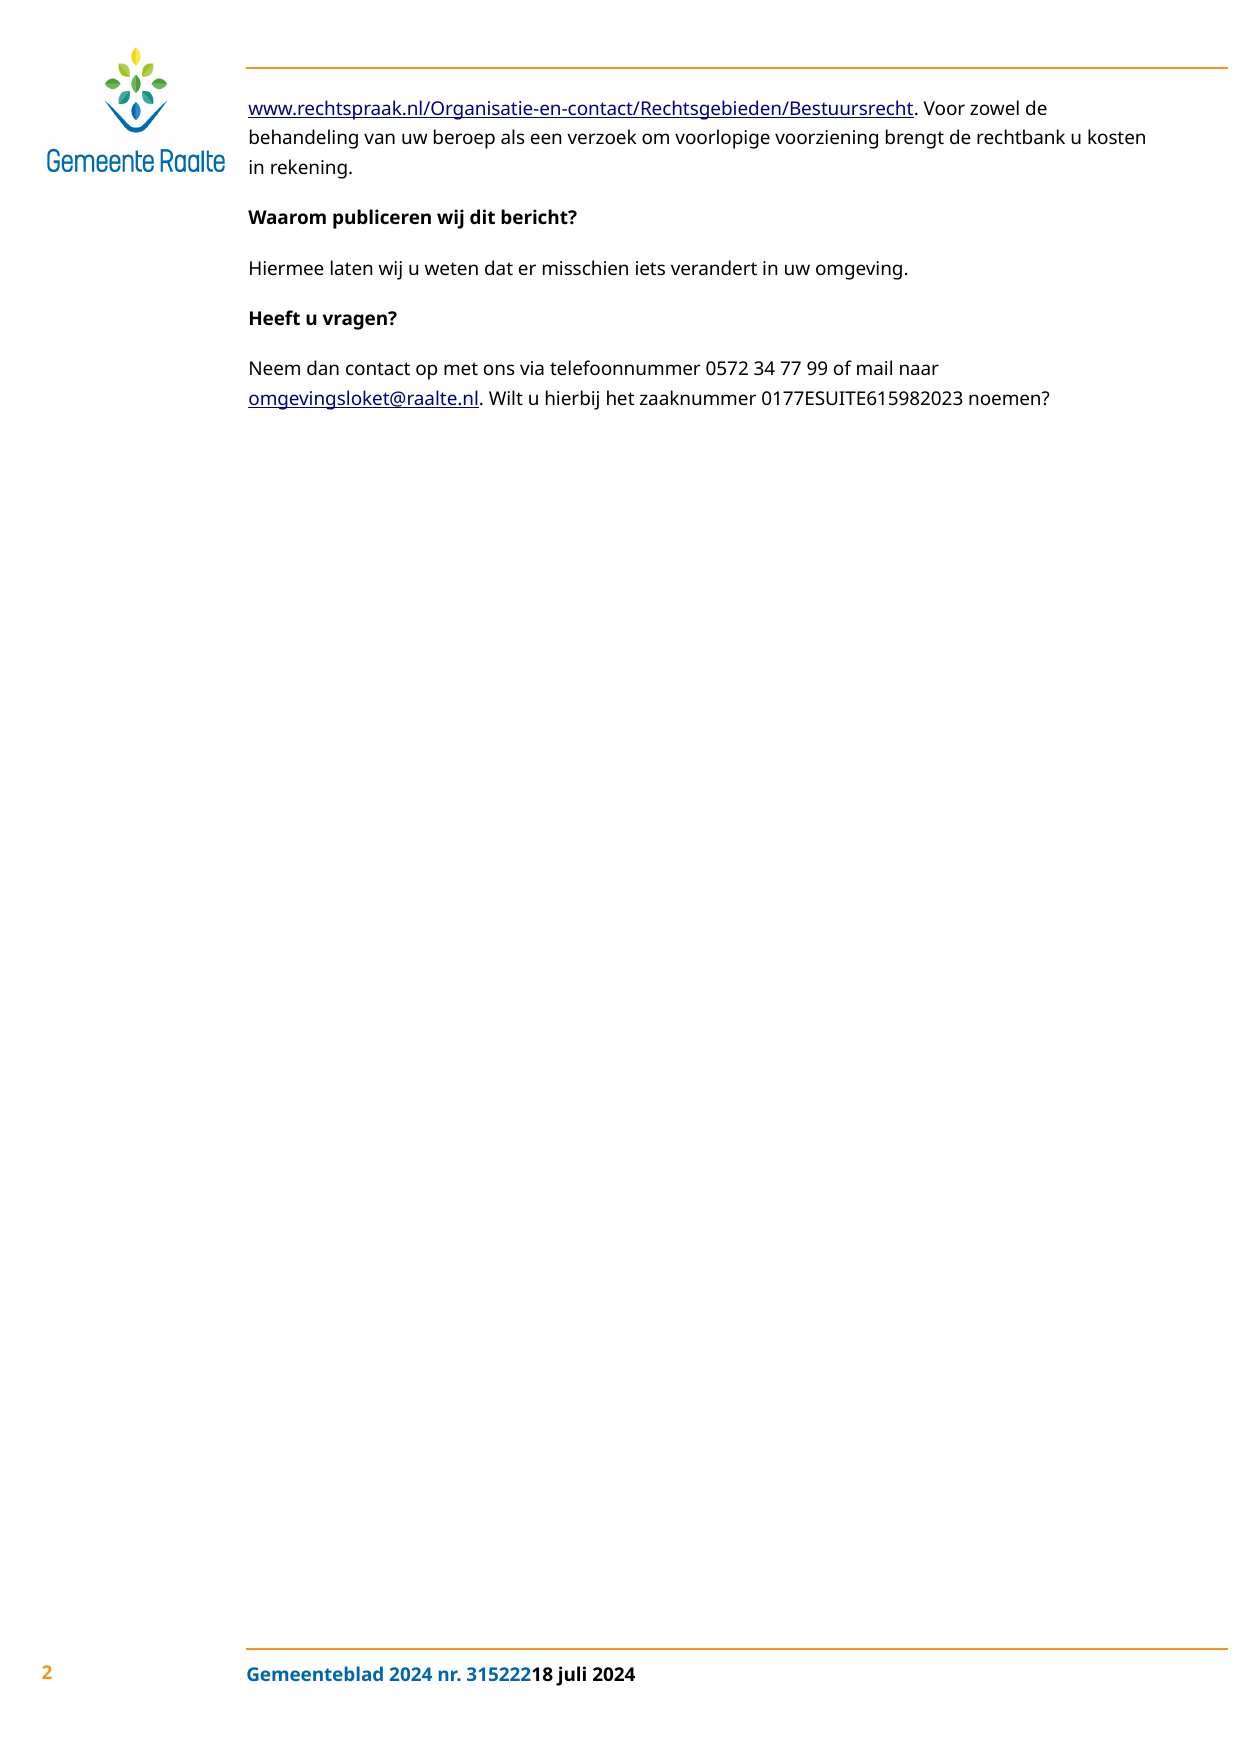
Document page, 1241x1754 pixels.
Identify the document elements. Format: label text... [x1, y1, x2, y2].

picture [41, 47, 231, 172]
text www.rechtspraak.nl/Organisatie-en-contact/Rechtsgebieden/Bestuursrecht. Voor zowel de behandeling van uw beroep als een verzoek om voorlopige voorziening brengt de rechtbank u kosten in rekening. [248, 95, 1152, 180]
text Heeft u vragen? [248, 305, 1152, 331]
text Hiermee laten wij u weten dat er misschien iets verandert in uw omgeving. [248, 255, 1152, 281]
text Waarom publiceren wij dit bericht? [248, 204, 1152, 230]
text Neem dan contact op met ons via telefoonnummer 0572 34 77 99 of mail naar omgevingsloket@raalte.nl. Wilt u hierbij het zaaknummer 0177ESUITE615982023 noemen? [248, 356, 1152, 411]
